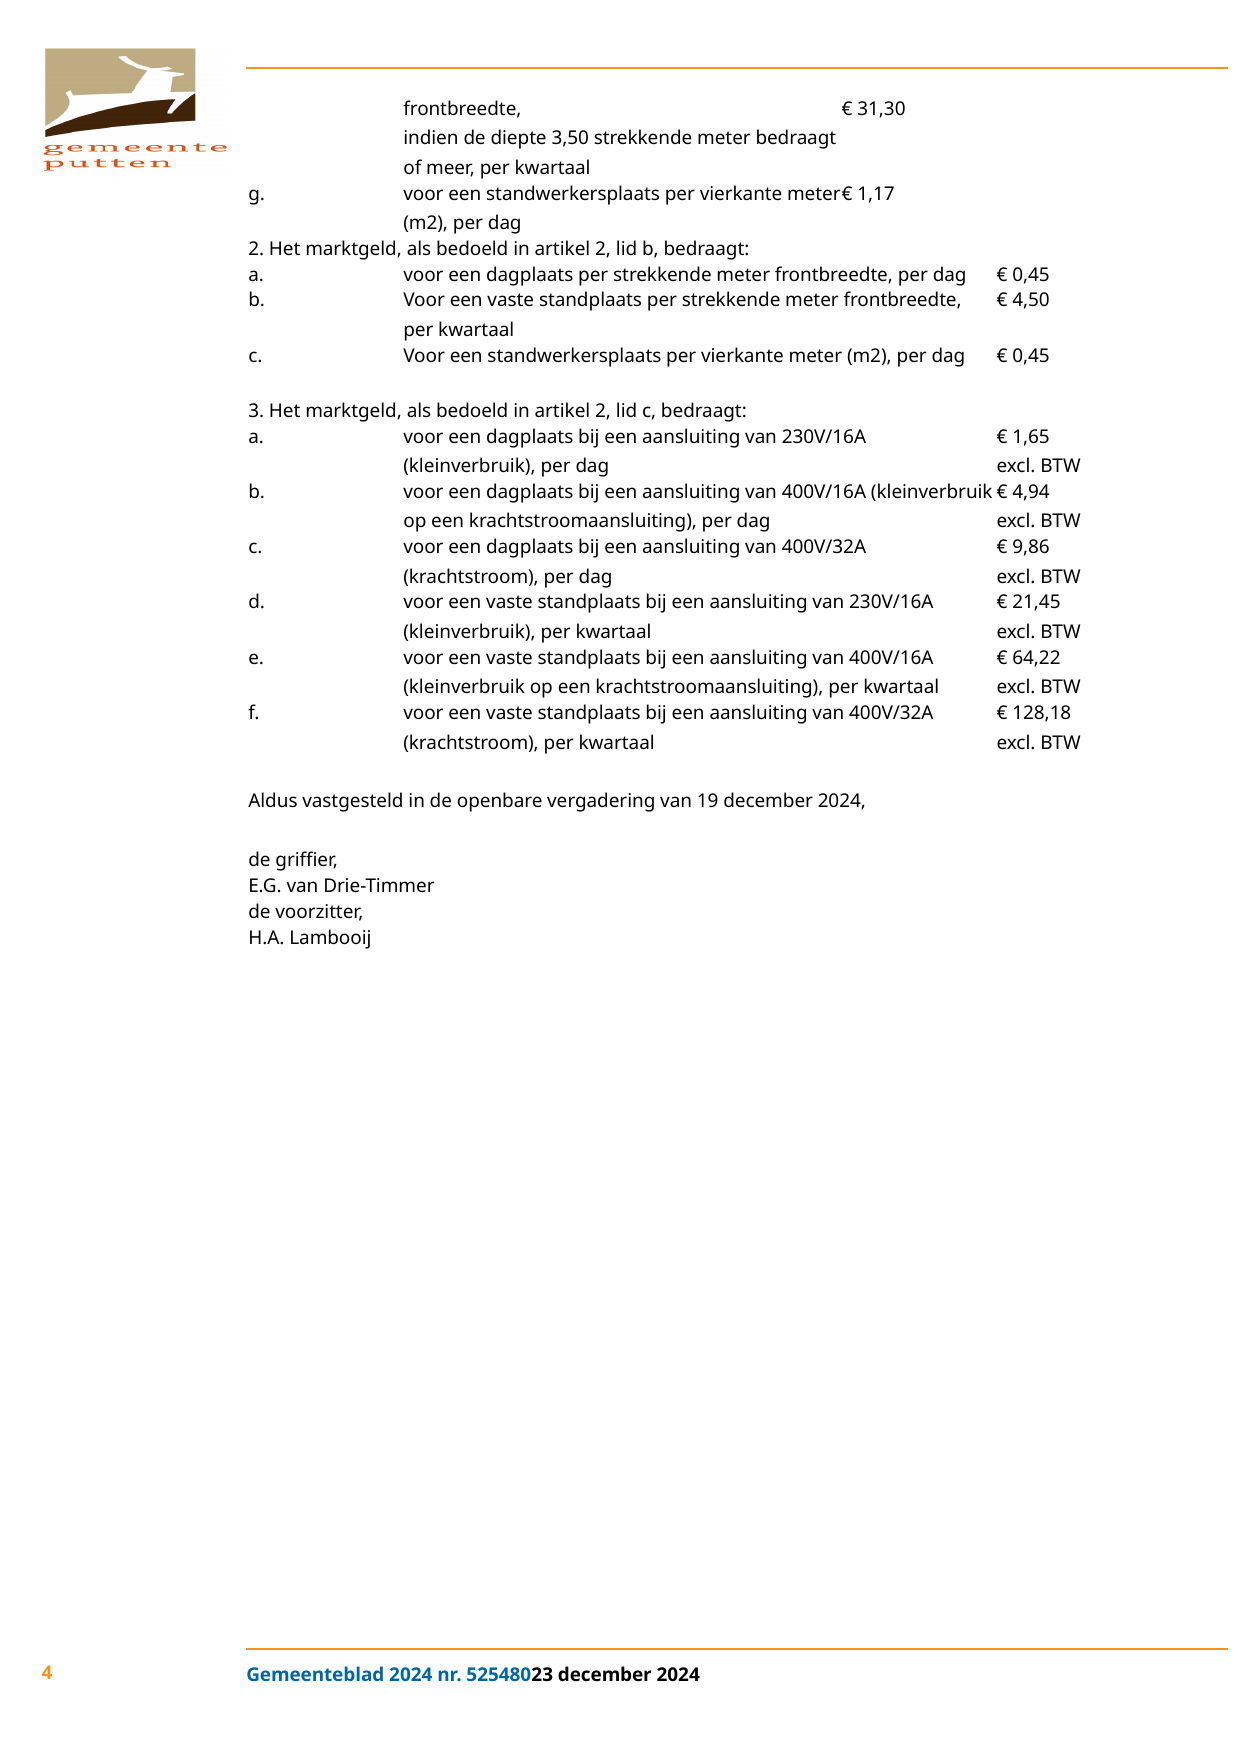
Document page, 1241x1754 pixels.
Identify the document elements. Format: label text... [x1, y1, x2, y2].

table_cell f. [248, 699, 403, 755]
text E.G. van Drie-Timmer [248, 872, 1152, 898]
table_cell b. [248, 286, 403, 342]
table_cell voor een dagplaats bij een aansluiting van 400V/16A (kleinverbruik op een krachtstroomaansluiting), per dag [403, 478, 996, 533]
table_cell Voor een vaste standplaats per strekkende meter frontbreedte, per kwartaal [403, 286, 996, 342]
table_cell b. [248, 478, 403, 533]
table_cell e. [248, 644, 403, 699]
table_cell € 1,65 excl. BTW [996, 423, 1152, 478]
table_cell € 1,17 [841, 180, 1152, 235]
picture [41, 47, 231, 172]
table_cell voor een standwerkersplaats per vierkante meter (m2), per dag [403, 180, 841, 235]
table_cell € 4,50 [996, 286, 1152, 342]
table_cell c. [248, 534, 403, 589]
table_cell 3. Het marktgeld, als bedoeld in artikel 2, lid c, bedraagt: [248, 397, 1152, 423]
table_cell voor een vaste standplaats bij een aansluiting van 400V/16A (kleinverbruik op een krachtstroomaansluiting), per kwartaal [403, 644, 996, 699]
table_cell frontbreedte, indien de diepte 3,50 strekkende meter bedraagt of meer, per kwartaal [403, 95, 841, 180]
table_cell € 21,45 excl. BTW [996, 589, 1152, 644]
table_cell a. [248, 261, 403, 286]
table_cell voor een dagplaats per strekkende meter frontbreedte, per dag [403, 261, 996, 286]
table_cell voor een dagplaats bij een aansluiting van 230V/16A (kleinverbruik), per dag [403, 423, 996, 478]
table_cell € 64,22 excl. BTW [996, 644, 1152, 699]
text Aldus vastgesteld in de openbare vergadering van 19 december 2024, [248, 787, 1152, 813]
table_cell a. [248, 423, 403, 478]
text de griffier, [248, 847, 1152, 872]
table_cell € 0,45 [996, 261, 1152, 286]
text de voorzitter, [248, 898, 1152, 924]
table_cell Voor een standwerkersplaats per vierkante meter (m2), per dag [403, 342, 996, 397]
table_cell [248, 95, 403, 180]
table_cell € 31,30 [841, 95, 1152, 180]
table_cell voor een vaste standplaats bij een aansluiting van 230V/16A (kleinverbruik), per kwartaal [403, 589, 996, 644]
table_cell € 128,18 excl. BTW [996, 699, 1152, 755]
table_cell voor een vaste standplaats bij een aansluiting van 400V/32A (krachtstroom), per kwartaal [403, 699, 996, 755]
table_cell 2. Het marktgeld, als bedoeld in artikel 2, lid b, bedraagt: [248, 235, 1152, 261]
text H.A. Lambooij [248, 924, 1152, 949]
table_cell d. [248, 589, 403, 644]
table_cell € 9,86 excl. BTW [996, 534, 1152, 589]
table_cell € 4,94 excl. BTW [996, 478, 1152, 533]
table_cell voor een dagplaats bij een aansluiting van 400V/32A (krachtstroom), per dag [403, 534, 996, 589]
table_cell c. [248, 342, 403, 397]
table_cell € 0,45 [996, 342, 1152, 397]
table_cell g. [248, 180, 403, 235]
